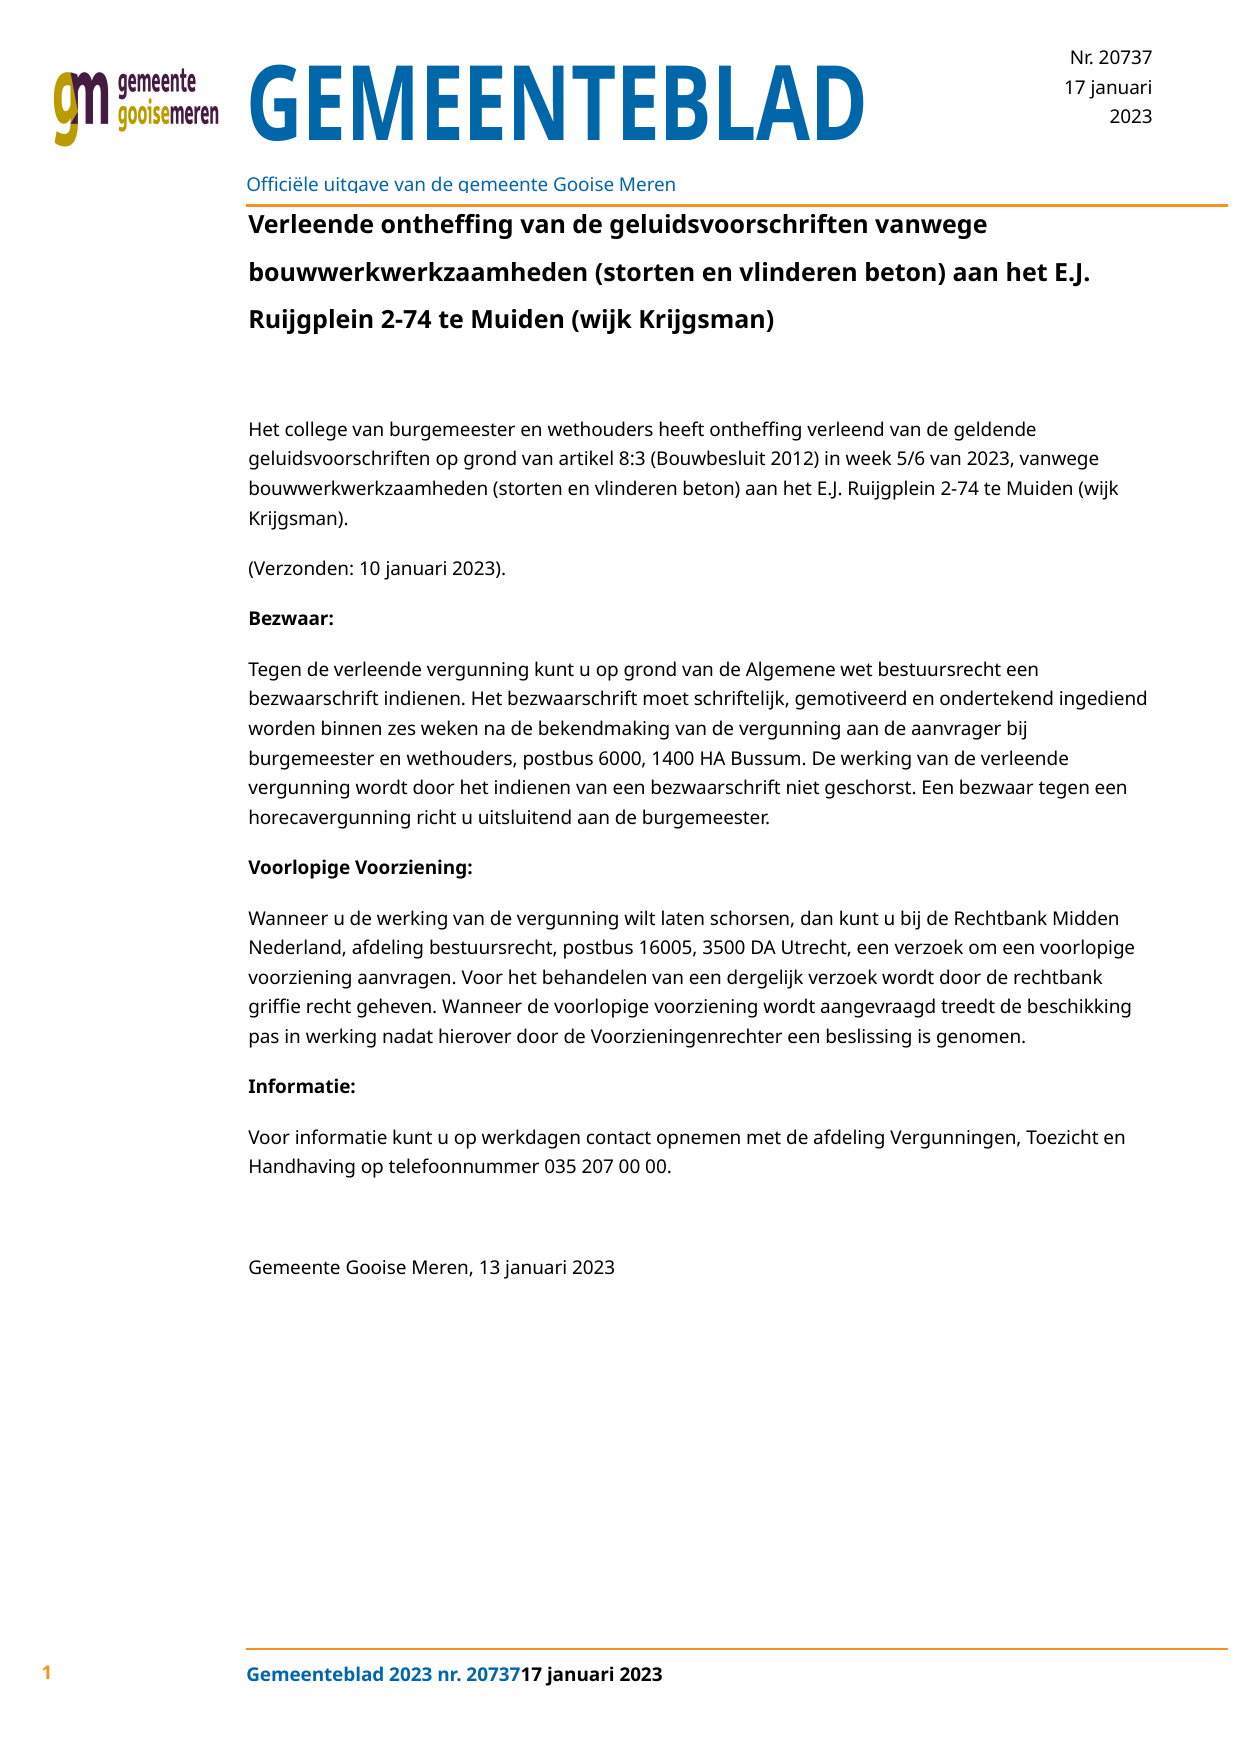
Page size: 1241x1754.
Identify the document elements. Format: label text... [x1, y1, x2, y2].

text Tegen de verleende vergunning kunt u op grond van de Algemene wet bestuursrecht een bezwaarschrift indienen. Het bezwaarschrift moet schriftelijk, gemotiveerd en ondertekend ingediend worden binnen zes weken na de bekendmaking van de vergunning aan de aanvrager bij burgemeester en wethouders, postbus 6000, 1400 HA Bussum. De werking van de verleende vergunning wordt door het indienen van een bezwaarschrift niet geschorst. Een bezwaar tegen een horecavergunning richt u uitsluitend aan de burgemeester. [248, 656, 1152, 829]
text Gemeente Gooise Meren, 13 januari 2023 [248, 1254, 1152, 1280]
text Bezwaar: [248, 606, 1152, 631]
text Voor informatie kunt u op werkdagen contact opnemen met de afdeling Vergunningen, Toezicht en Handhaving op telefoonnummer 035 207 00 00. [248, 1124, 1152, 1179]
text Verleende ontheffing van de geluidsvoorschriften vanwege bouwwerkwerkzaamheden (storten en vlinderen beton) aan het E.J. Ruijgplein 2-74 te Muiden (wijk Krijgsman) [248, 207, 1152, 336]
picture [41, 47, 231, 172]
text Het college van burgemeester en wethouders heeft ontheffing verleend van de geldende geluidsvoorschriften op grond van artikel 8:3 (Bouwbesluit 2012) in week 5/6 van 2023, vanwege bouwwerkwerkzaamheden (storten en vlinderen beton) aan het E.J. Ruijgplein 2-74 te Muiden (wijk Krijgsman). [248, 416, 1152, 530]
text Wanneer u de werking van de vergunning wilt laten schorsen, dan kunt u bij de Rechtbank Midden Nederland, afdeling bestuursrecht, postbus 16005, 3500 DA Utrecht, een verzoek om een voorlopige voorziening aanvragen. Voor het behandelen van een dergelijk verzoek wordt door de rechtbank griffie recht geheven. Wanneer de voorlopige voorziening wordt aangevraagd treedt de beschikking pas in werking nadat hierover door de Voorzieningenrechter een beslissing is genomen. [248, 905, 1152, 1049]
text (Verzonden: 10 januari 2023). [248, 555, 1152, 581]
text Informatie: [248, 1073, 1152, 1099]
text Voorlopige Voorziening: [248, 854, 1152, 880]
